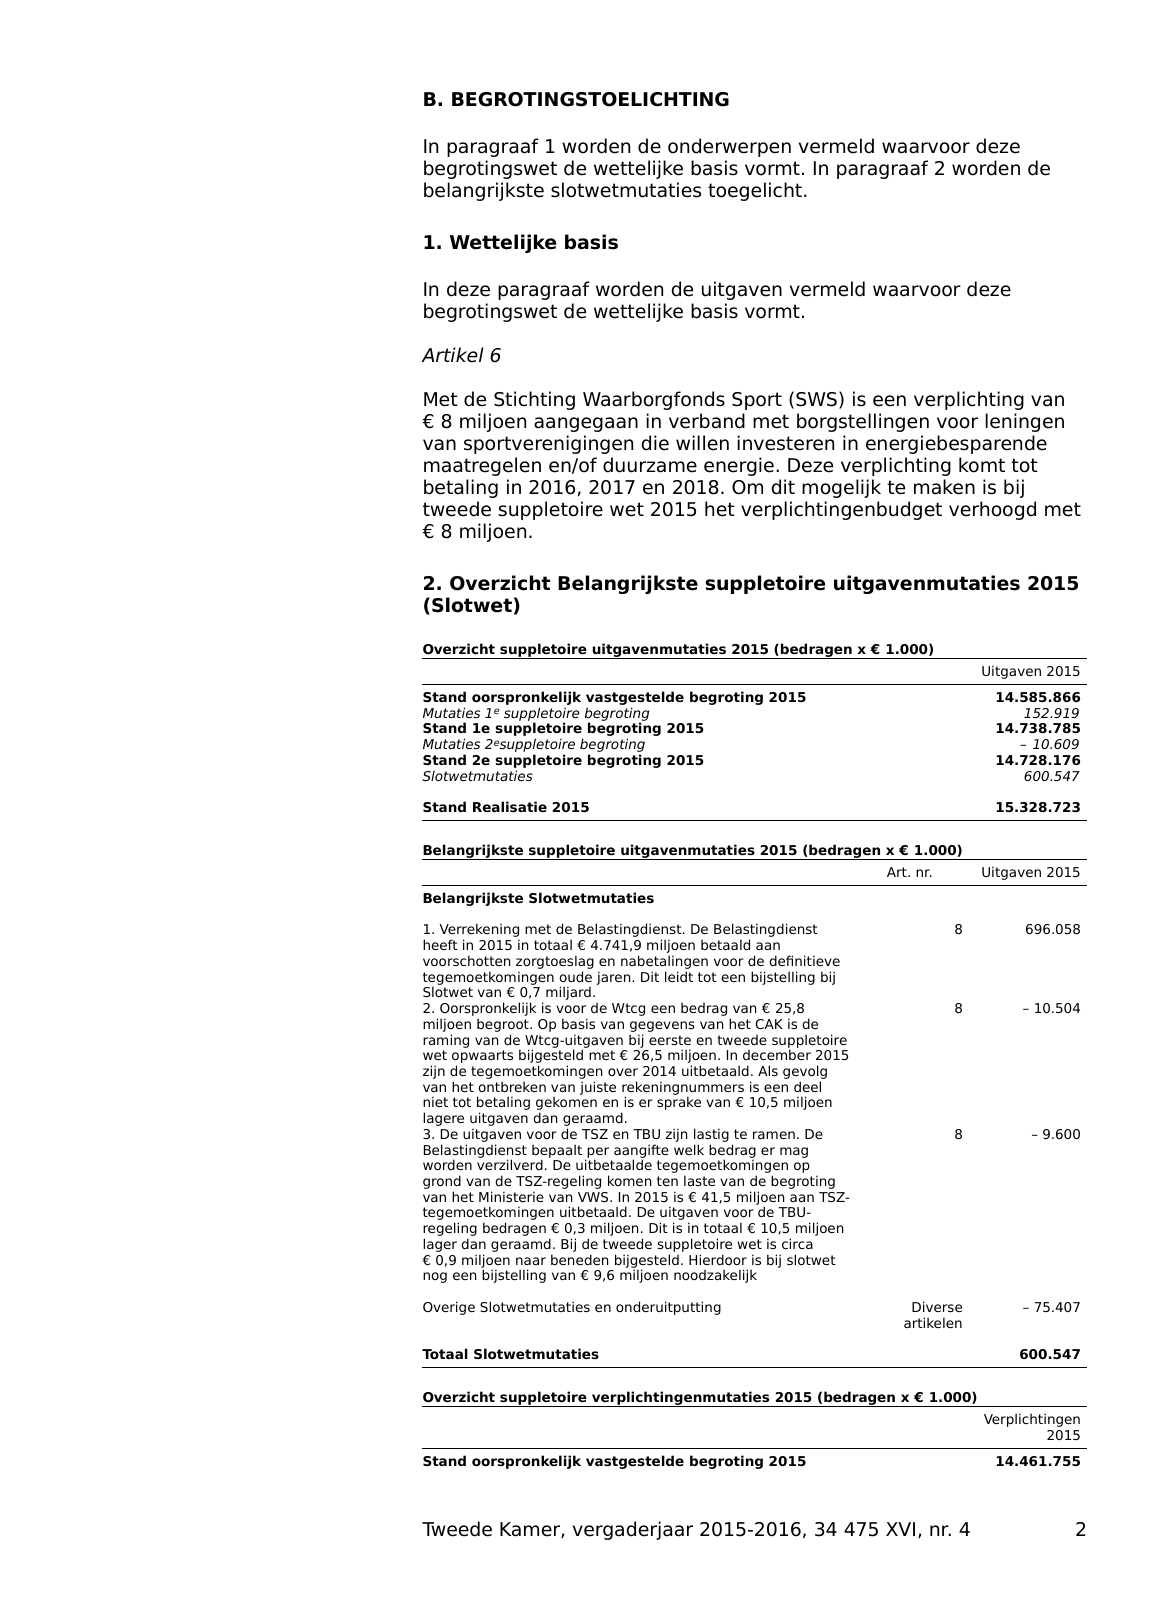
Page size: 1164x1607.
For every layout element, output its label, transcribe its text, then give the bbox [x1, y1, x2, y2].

text In deze paragraaf worden de uitgaven vermeld waarvoor deze begrotingswet de wettelijke basis vormt. [422, 279, 1087, 323]
table_cell 1. Verrekening met de Belastingdienst. De Belastingdienst heeft in 2015 in totaal € 4.741,9 miljoen betaald aan voorschotten zorgtoeslag en nabetalingen voor de definitieve tegemoetkomingen oude jaren. Dit leidt tot een bijstelling bij Slotwet van € 0,7 miljard. [422, 922, 850, 1001]
table_cell [422, 1407, 968, 1448]
table_cell Mutaties 2esuppletoire begroting [422, 737, 968, 753]
table_cell [850, 1331, 968, 1347]
table_cell 3. De uitgaven voor de TSZ en TBU zijn lastig te ramen. De Belastingdienst bepaalt per aangifte welk bedrag er mag worden verzilverd. De uitbetaalde tegemoetkomingen op grond van de TSZ-regeling komen ten laste van de begroting van het Ministerie van VWS. In 2015 is € 41,5 miljoen aan TSZ-tegemoetkomingen uitbetaald. De uitgaven voor de TBU-regeling bedragen € 0,3 miljoen. Dit is in totaal € 10,5 miljoen lager dan geraamd. Bij de tweede suppletoire wet is circa € 0,9 miljoen naar beneden bijgesteld. Hierdoor is bij slotwet nog een bijstelling van € 9,6 miljoen noodzakelijk [422, 1127, 850, 1284]
table_cell 696.058 [969, 922, 1087, 1001]
table_cell Stand 2e suppletoire begroting 2015 [422, 753, 968, 768]
table_cell Uitgaven 2015 [969, 860, 1087, 885]
table_cell Verplichtingen 2015 [969, 1407, 1087, 1448]
table_header Overzicht suppletoire verplichtingenmutaties 2015 (bedragen x € 1.000) [422, 1390, 1087, 1406]
table_cell Stand oorspronkelijk vastgestelde begroting 2015 [422, 685, 968, 705]
table_cell 2. Oorspronkelijk is voor de Wtcg een bedrag van € 25,8 miljoen begroot. Op basis van gegevens van het CAK is de raming van de Wtcg-uitgaven bij eerste en tweede suppletoire wet opwaarts bijgesteld met € 26,5 miljoen. In december 2015 zijn de tegemoetkomingen over 2014 uitbetaald. Als gevolg van het ontbreken van juiste rekeningnummers is een deel niet tot betaling gekomen en is er sprake van € 10,5 miljoen lagere uitgaven dan geraamd. [422, 1001, 850, 1127]
table_cell [969, 784, 1087, 800]
table_cell [969, 906, 1087, 922]
table_cell [422, 659, 968, 684]
table_cell 8 [850, 922, 968, 1001]
table_cell [969, 1284, 1087, 1300]
table_cell Mutaties 1e suppletoire begroting [422, 705, 968, 721]
table_cell Belangrijkste Slotwetmutaties [422, 886, 850, 906]
table_cell – 10.609 [969, 737, 1087, 753]
table_cell [422, 860, 850, 885]
text Met de Stichting Waarborgfonds Sport (SWS) is een verplichting van € 8 miljoen aangegaan in verband met borgstellingen voor leningen van sportverenigingen die willen investeren in energiebesparende maatregelen en/of duurzame energie. Deze verplichting komt tot betaling in 2016, 2017 en 2018. Om dit mogelijk te maken is bij tweede suppletoire wet 2015 het verplichtingenbudget verhoogd met € 8 miljoen. [422, 389, 1087, 543]
table_cell Diverse artikelen [850, 1300, 968, 1331]
table_cell 14.738.785 [969, 721, 1087, 737]
table_cell [422, 784, 968, 800]
table_header Belangrijkste suppletoire uitgavenmutaties 2015 (bedragen x € 1.000) [422, 843, 1087, 859]
text In paragraaf 1 worden de onderwerpen vermeld waarvoor deze begrotingswet de wettelijke basis vormt. In paragraaf 2 worden de belangrijkste slotwetmutaties toegelicht. [422, 136, 1087, 202]
table_cell 14.728.176 [969, 753, 1087, 768]
table_cell 8 [850, 1001, 968, 1127]
table_cell 8 [850, 1127, 968, 1284]
table_cell Slotwetmutaties [422, 768, 968, 784]
subtitle 2. Overzicht Belangrijkste suppletoire uitgavenmutaties 2015 (Slotwet) [422, 573, 1087, 617]
table_cell 15.328.723 [969, 800, 1087, 820]
table_cell Totaal Slotwetmutaties [422, 1347, 850, 1367]
table_cell [850, 1284, 968, 1300]
table_cell Uitgaven 2015 [969, 659, 1087, 684]
table_cell [969, 886, 1087, 906]
table_header Overzicht suppletoire uitgavenmutaties 2015 (bedragen x € 1.000) [422, 642, 1087, 658]
table_cell – 75.407 [969, 1300, 1087, 1331]
table_cell 14.461.755 [969, 1449, 1087, 1469]
table_cell [422, 1284, 850, 1300]
subtitle B. BEGROTINGSTOELICHTING [422, 89, 1087, 111]
table_cell – 10.504 [969, 1001, 1087, 1127]
table_cell Art. nr. [850, 860, 968, 885]
subtitle 1. Wettelijke basis [422, 232, 1087, 254]
table_cell [422, 1331, 850, 1347]
table_cell – 9.600 [969, 1127, 1087, 1284]
table_cell [850, 906, 968, 922]
table_cell Stand Realisatie 2015 [422, 800, 968, 820]
table_cell [850, 1347, 968, 1367]
table_cell [969, 1331, 1087, 1347]
table_cell 600.547 [969, 768, 1087, 784]
table_cell [422, 906, 850, 922]
table_cell 152.919 [969, 705, 1087, 721]
table_cell 600.547 [969, 1347, 1087, 1367]
table_cell [850, 886, 968, 906]
table_cell Overige Slotwetmutaties en onderuitputting [422, 1300, 850, 1331]
table_cell Stand oorspronkelijk vastgestelde begroting 2015 [422, 1449, 968, 1469]
table_cell Stand 1e suppletoire begroting 2015 [422, 721, 968, 737]
table_cell 14.585.866 [969, 685, 1087, 705]
subtitle Artikel 6 [422, 345, 1087, 367]
